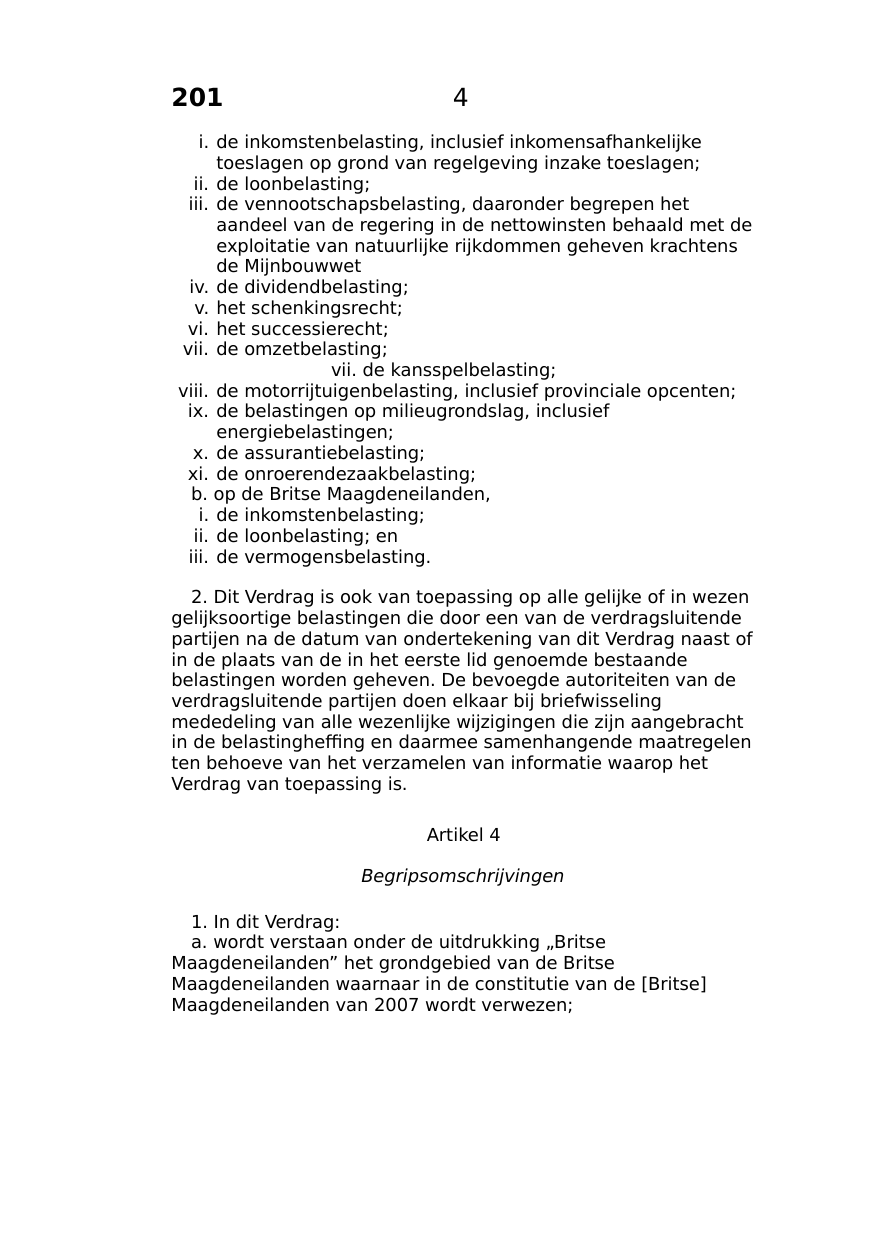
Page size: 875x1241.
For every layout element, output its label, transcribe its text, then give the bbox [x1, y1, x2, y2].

text x. de assurantiebelasting; [171, 443, 756, 463]
text 1. In dit Verdrag: [171, 912, 756, 932]
text iii. de vermogensbelasting. [171, 546, 756, 567]
text i. de inkomstenbelasting; [171, 505, 756, 526]
text i. de inkomstenbelasting, inclusief inkomensafhankelijke toeslagen op grond van regelgeving inzake toeslagen; [171, 132, 756, 173]
text vi. het successierecht; [171, 318, 756, 339]
text v. het schenkingsrecht; [171, 298, 756, 318]
text vii. de omzetbelasting; [171, 339, 756, 360]
text viii. de motorrijtuigenbelasting, inclusief provinciale opcenten; [171, 381, 756, 401]
text vii. de kansspelbelasting; [331, 360, 756, 381]
text a. wordt verstaan onder de uitdrukking „Britse Maagdeneilanden” het grondgebied van de Britse Maagdeneilanden waarnaar in de constitutie van de [Britse] Maagdeneilanden van 2007 wordt verwezen; [171, 932, 756, 1015]
text ii. de loonbelasting; [171, 173, 756, 194]
text iv. de dividendbelasting; [171, 277, 756, 298]
text iii. de vennootschapsbelasting, daaronder begrepen het aandeel van de regering in de nettowinsten behaald met de exploitatie van natuurlijke rijkdommen geheven krachtens de Mijnbouwwet [171, 194, 756, 277]
subtitle Artikel 4 Begripsomschrijvingen [171, 824, 756, 887]
text 2. Dit Verdrag is ook van toepassing op alle gelijke of in wezen gelijksoortige belastingen die door een van de verdragsluitende partijen na de datum van ondertekening van dit Verdrag naast of in de plaats van de in het eerste lid genoemde bestaande belastingen worden geheven. De bevoegde autoriteiten van de verdragsluitende partijen doen elkaar bij briefwisseling mededeling van alle wezenlijke wijzigingen die zijn aangebracht in de belastingheffing en daarmee samenhangende maatregelen ten behoeve van het verzamelen van informatie waarop het Verdrag van toepassing is. [171, 587, 756, 794]
text ix. de belastingen op milieugrondslag, inclusief energiebelastingen; [171, 401, 756, 443]
text b. op de Britse Maagdeneilanden, [171, 484, 756, 505]
text xi. de onroerendezaakbelasting; [171, 463, 756, 484]
text ii. de loonbelasting; en [171, 526, 756, 546]
